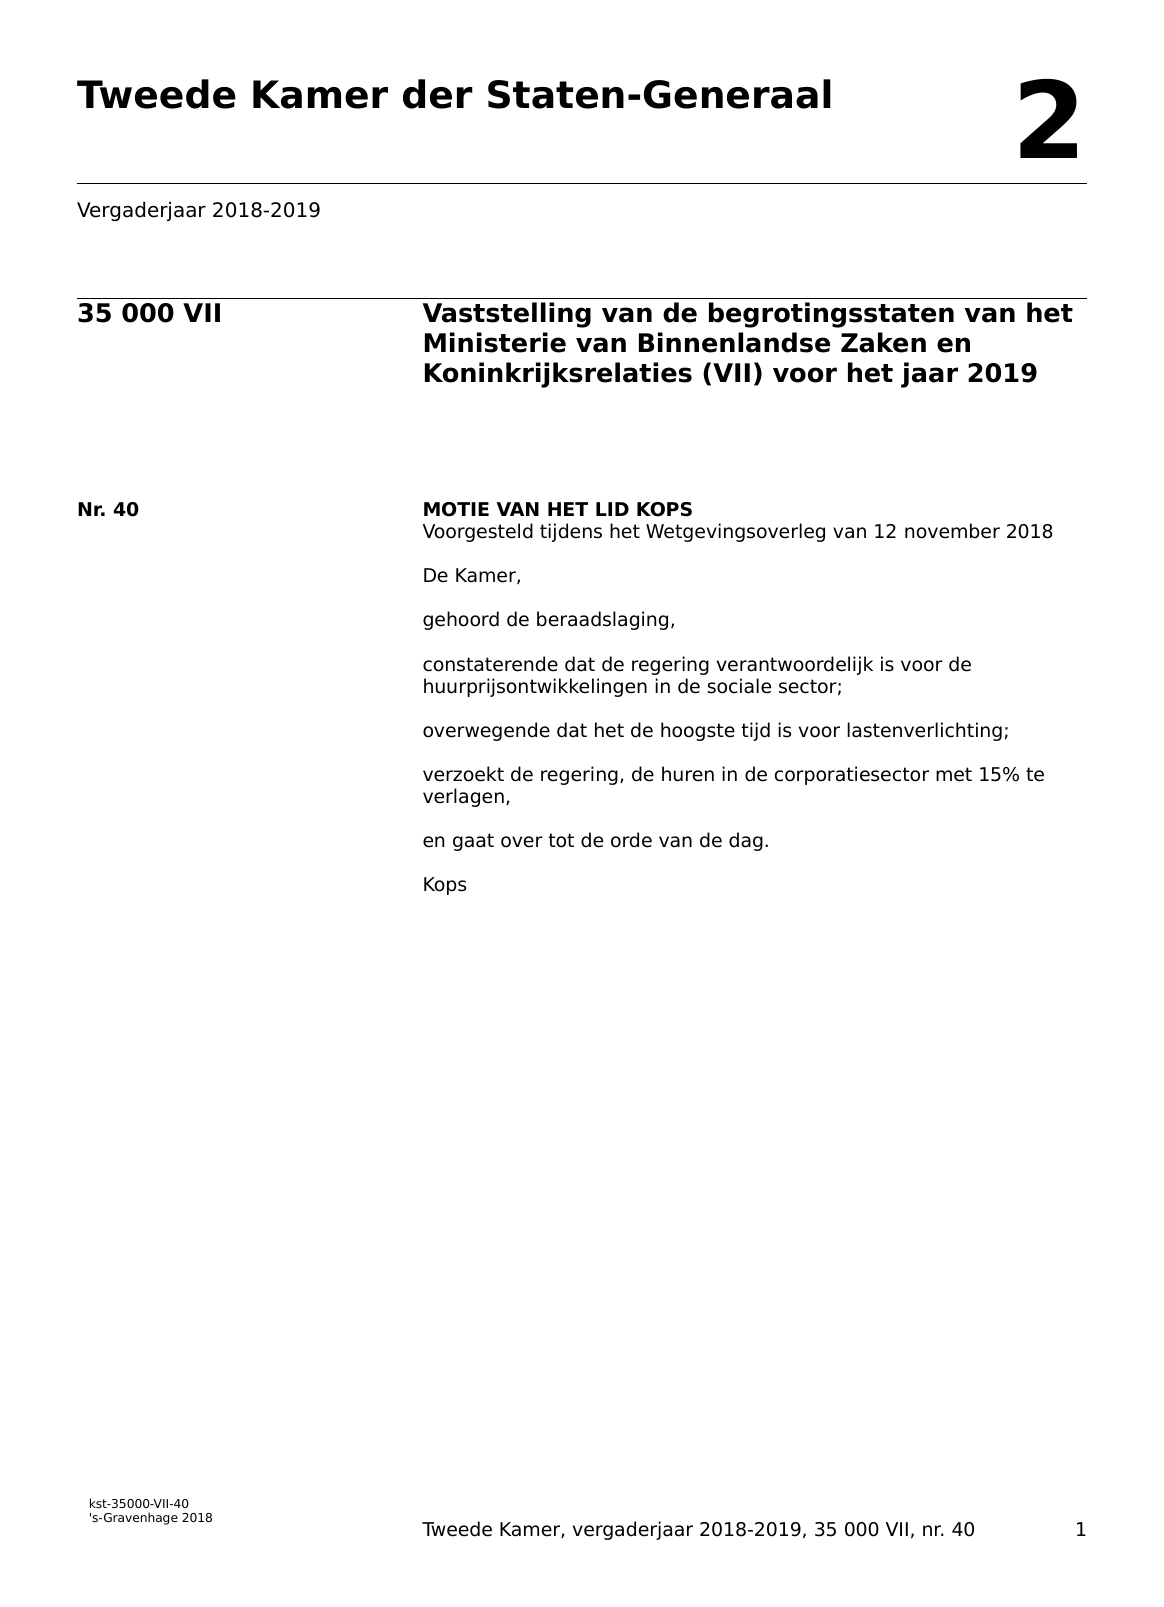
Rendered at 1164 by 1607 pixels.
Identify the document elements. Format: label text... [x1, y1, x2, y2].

text kst-35000-VII-40 [88, 1497, 323, 1511]
table_header Tweede Kamer der Staten-Generaal [77, 59, 886, 183]
subtitle 35 000 VII Vaststelling van de begrotingsstaten van het Ministerie van Binnenlandse Zaken en Koninkrijksrelaties (VII) voor het jaar 2019 [77, 299, 1087, 388]
text gehoord de beraadslaging, [422, 609, 1087, 631]
text Kops [422, 874, 1087, 896]
text Voorgesteld tijdens het Wetgevingsoverleg van 12 november 2018 [422, 521, 1087, 543]
text constaterende dat de regering verantwoordelijk is voor de huurprijsontwikkelingen in de sociale sector; [422, 653, 1087, 697]
text 's-Gravenhage 2018 [88, 1511, 323, 1525]
table_header 2 [886, 59, 1087, 183]
text overwegende dat het de hoogste tijd is voor lastenverlichting; [422, 720, 1087, 742]
text en gaat over tot de orde van de dag. [422, 830, 1087, 852]
text verzoekt de regering, de huren in de corporatiesector met 15% te verlagen, [422, 764, 1087, 808]
subtitle Nr. 40 MOTIE VAN HET LID KOPS [77, 499, 1087, 521]
text De Kamer, [422, 565, 1087, 587]
table_cell Vergaderjaar 2018-2019 [77, 184, 1087, 298]
